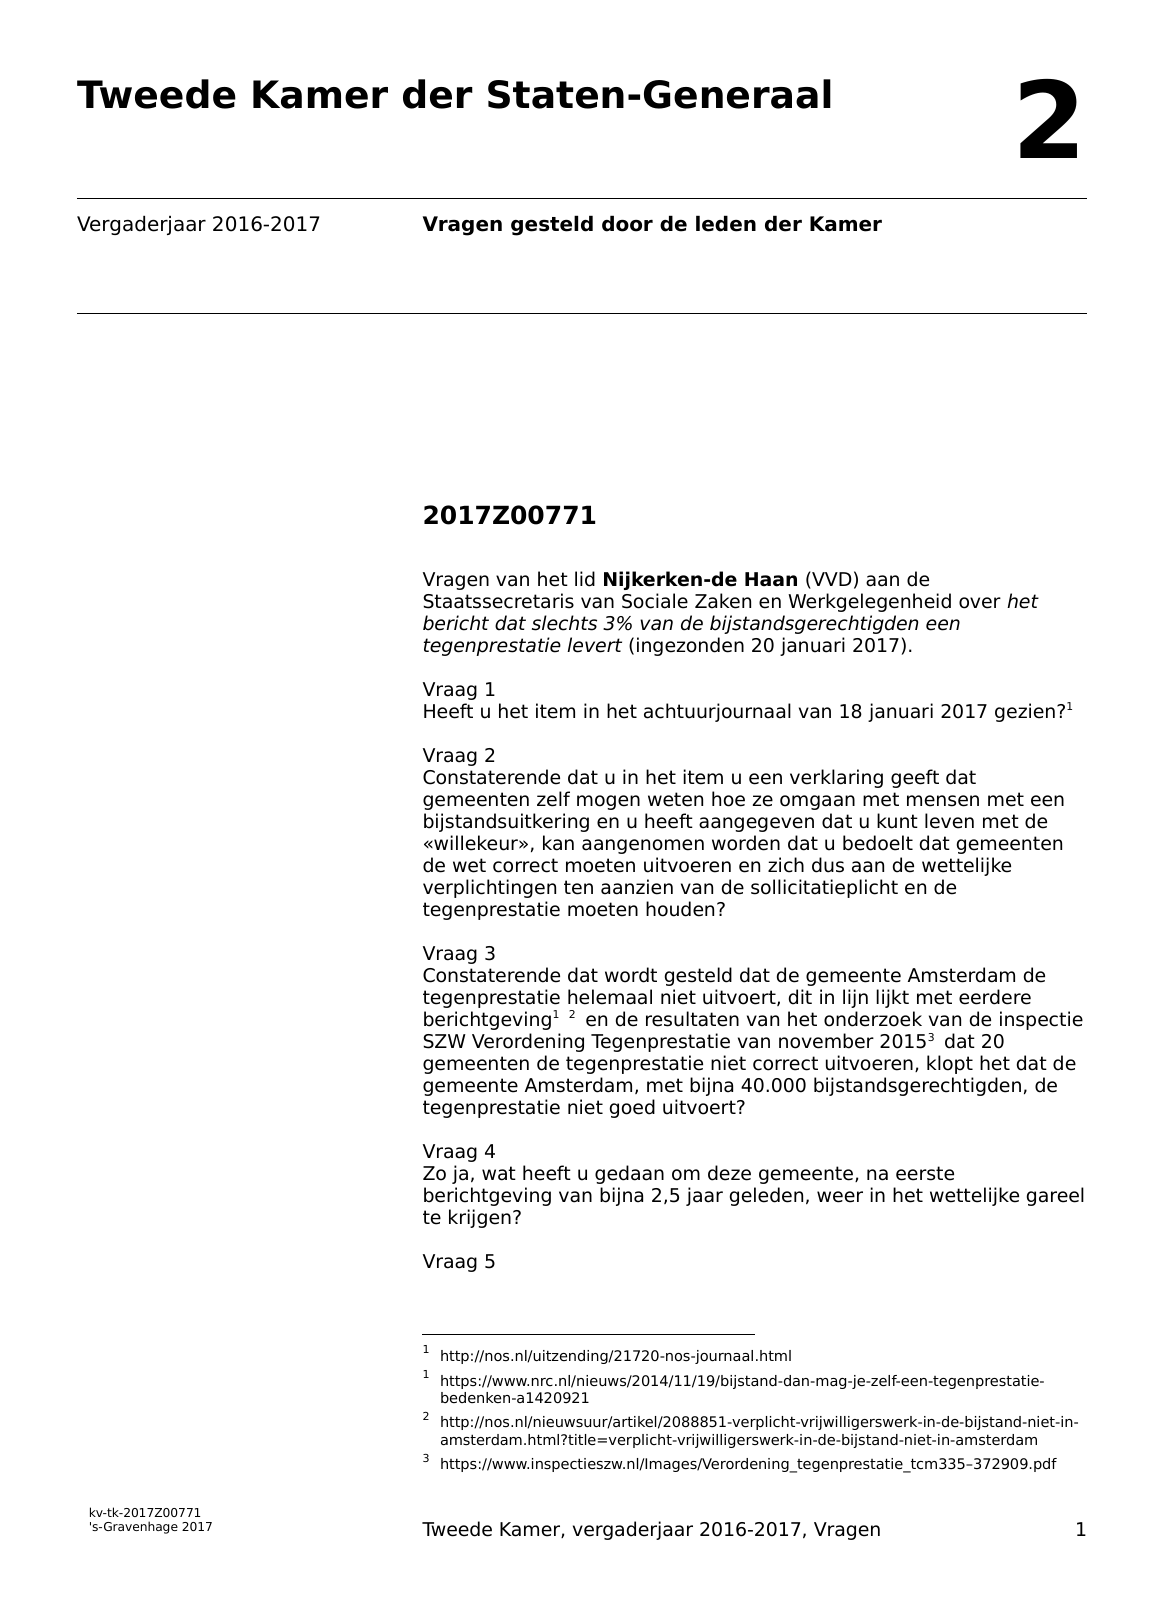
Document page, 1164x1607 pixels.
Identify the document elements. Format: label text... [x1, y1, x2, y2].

table_header Tweede Kamer der Staten-Generaal [77, 59, 886, 198]
text https://www.inspectieszw.nl/Images/Verordening_tegenprestatie_tcm335–372909.pdf [422, 1452, 1087, 1474]
text Heeft u het item in het achtuurjournaal van 18 januari 2017 gezien? [422, 701, 1087, 723]
text https://www.nrc.nl/nieuws/2014/11/19/bijstand-dan-mag-je-zelf-een-tegenprestatie-bedenken-a1420921 [422, 1368, 1087, 1407]
text 2017Z00771 [422, 501, 1087, 531]
text Vraag 1 [422, 679, 1087, 701]
text http://nos.nl/nieuwsuur/artikel/2088851-verplicht-vrijwilligerswerk-in-de-bijstand-niet-in-amsterdam.html?title=verplicht-vrijwilligerswerk-in-de-bijstand-niet-in-amsterdam [422, 1410, 1087, 1449]
table_cell Vergaderjaar 2016-2017 [77, 199, 422, 313]
text Zo ja, wat heeft u gedaan om deze gemeente, na eerste berichtgeving van bijna 2,5 jaar geleden, weer in het wettelijke gareel te krijgen? [422, 1163, 1087, 1229]
text Constaterende dat wordt gesteld dat de gemeente Amsterdam de tegenprestatie helemaal niet uitvoert, dit in lijn lijkt met eerdere berichtgeving en de resultaten van het onderzoek van de inspectie SZW Verordening Tegenprestatie van november 2015 dat 20 gemeenten de tegenprestatie niet correct uitvoeren, klopt het dat de gemeente Amsterdam, met bijna 40.000 bijstandsgerechtigden, de tegenprestatie niet goed uitvoert? [422, 965, 1087, 1119]
text Vraag 5 [422, 1251, 1087, 1273]
text 's-Gravenhage 2017 [88, 1520, 323, 1534]
text kv-tk-2017Z00771 [88, 1506, 323, 1520]
table_header 2 [886, 59, 1087, 198]
text Vraag 4 [422, 1141, 1087, 1163]
text Vraag 2 [422, 745, 1087, 767]
text Vraag 3 [422, 943, 1087, 965]
text Vragen van het lid Nijkerken-de Haan (VVD) aan de Staatssecretaris van Sociale Zaken en Werkgelegenheid over het bericht dat slechts 3% van de bijstandsgerechtigden een tegenprestatie levert (ingezonden 20 januari 2017). [422, 569, 1087, 657]
table_cell Vragen gesteld door de leden der Kamer [422, 199, 1087, 313]
text http://nos.nl/uitzending/21720-nos-journaal.html [422, 1343, 1087, 1366]
text Constaterende dat u in het item u een verklaring geeft dat gemeenten zelf mogen weten hoe ze omgaan met mensen met een bijstandsuitkering en u heeft aangegeven dat u kunt leven met de «willekeur», kan aangenomen worden dat u bedoelt dat gemeenten de wet correct moeten uitvoeren en zich dus aan de wettelijke verplichtingen ten aanzien van de sollicitatieplicht en de tegenprestatie moeten houden? [422, 767, 1087, 921]
